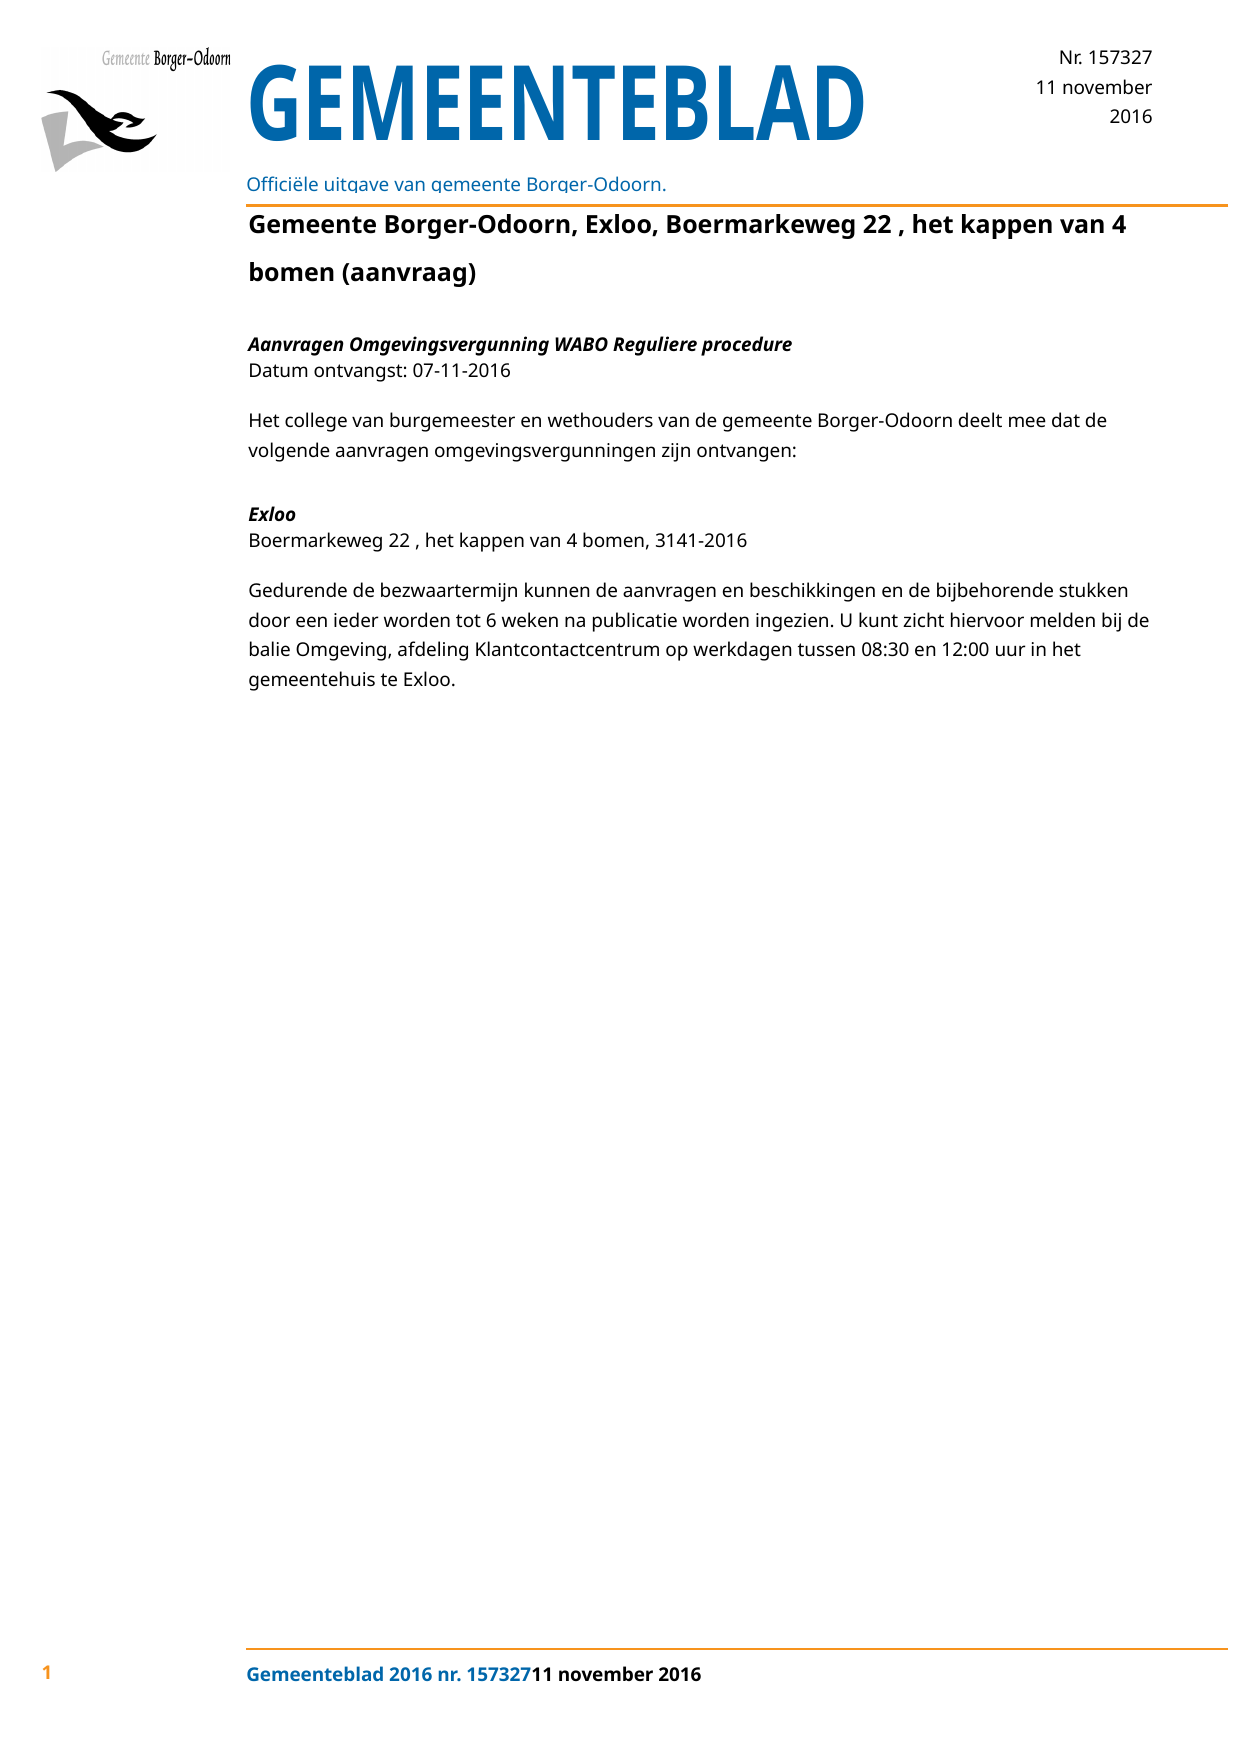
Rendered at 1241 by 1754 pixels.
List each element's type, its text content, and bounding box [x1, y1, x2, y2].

text Gemeente Borger-Odoorn, Exloo, Boermarkeweg 22 , het kappen van 4 bomen (aanvraag) [248, 207, 1152, 288]
text Boermarkeweg 22 , het kappen van 4 bomen, 3141-2016 [248, 527, 1152, 553]
text Exloo [248, 501, 1152, 527]
text Aanvragen Omgevingsvergunning WABO Reguliere procedure [248, 331, 1152, 357]
picture [41, 47, 231, 172]
text Datum ontvangst: 07-11-2016 [248, 357, 1152, 383]
text Het college van burgemeester en wethouders van de gemeente Borger-Odoorn deelt mee dat de volgende aanvragen omgevingsvergunningen zijn ontvangen: [248, 408, 1152, 463]
text Gedurende de bezwaartermijn kunnen de aanvragen en beschikkingen en de bijbehorende stukken door een ieder worden tot 6 weken na publicatie worden ingezien. U kunt zicht hiervoor melden bij de balie Omgeving, afdeling Klantcontactcentrum op werkdagen tussen 08:30 en 12:00 uur in het gemeentehuis te Exloo. [248, 577, 1152, 692]
